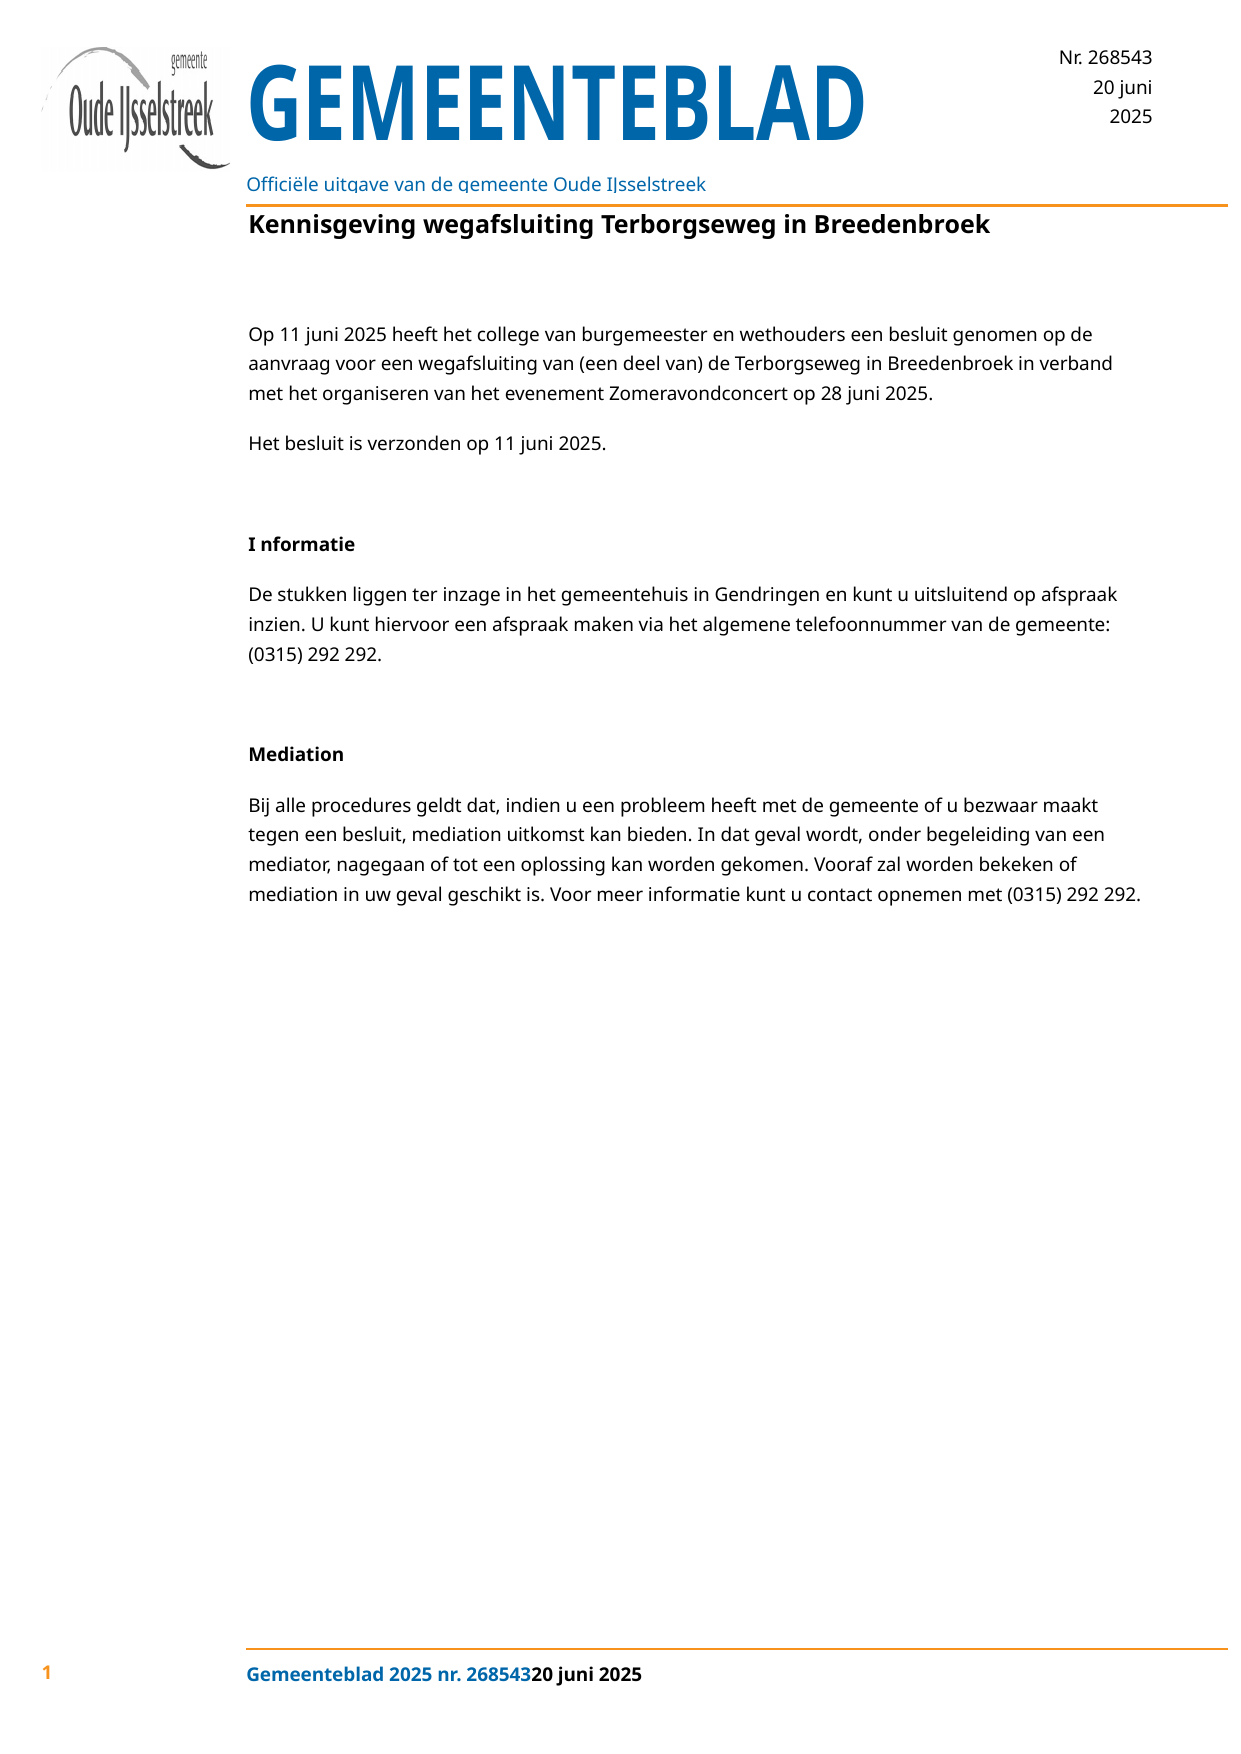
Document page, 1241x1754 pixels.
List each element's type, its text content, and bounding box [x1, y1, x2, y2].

text I nformatie [248, 531, 1152, 557]
text Op 11 juni 2025 heeft het college van burgemeester en wethouders een besluit genomen op de aanvraag voor een wegafsluiting van (een deel van) de Terborgseweg in Breedenbroek in verband met het organiseren van het evenement Zomeravondconcert op 28 juni 2025. [248, 321, 1152, 406]
text Mediation [248, 742, 1152, 767]
picture [41, 47, 231, 172]
text Bij alle procedures geldt dat, indien u een probleem heeft met de gemeente of u bezwaar maakt tegen een besluit, mediation uitkomst kan bieden. In dat geval wordt, onder begeleiding van een mediator, nagegaan of tot een oplossing kan worden gekomen. Vooraf zal worden bekeken of mediation in uw geval geschikt is. Voor meer informatie kunt u contact opnemen met (0315) 292 292. [248, 792, 1152, 906]
text Kennisgeving wegafsluiting Terborgseweg in Breedenbroek [248, 207, 1152, 241]
text Het besluit is verzonden op 11 juni 2025. [248, 430, 1152, 456]
text De stukken liggen ter inzage in het gemeentehuis in Gendringen en kunt u uitsluitend op afspraak inzien. U kunt hiervoor een afspraak maken via het algemene telefoonnummer van de gemeente: (0315) 292 292. [248, 582, 1152, 666]
